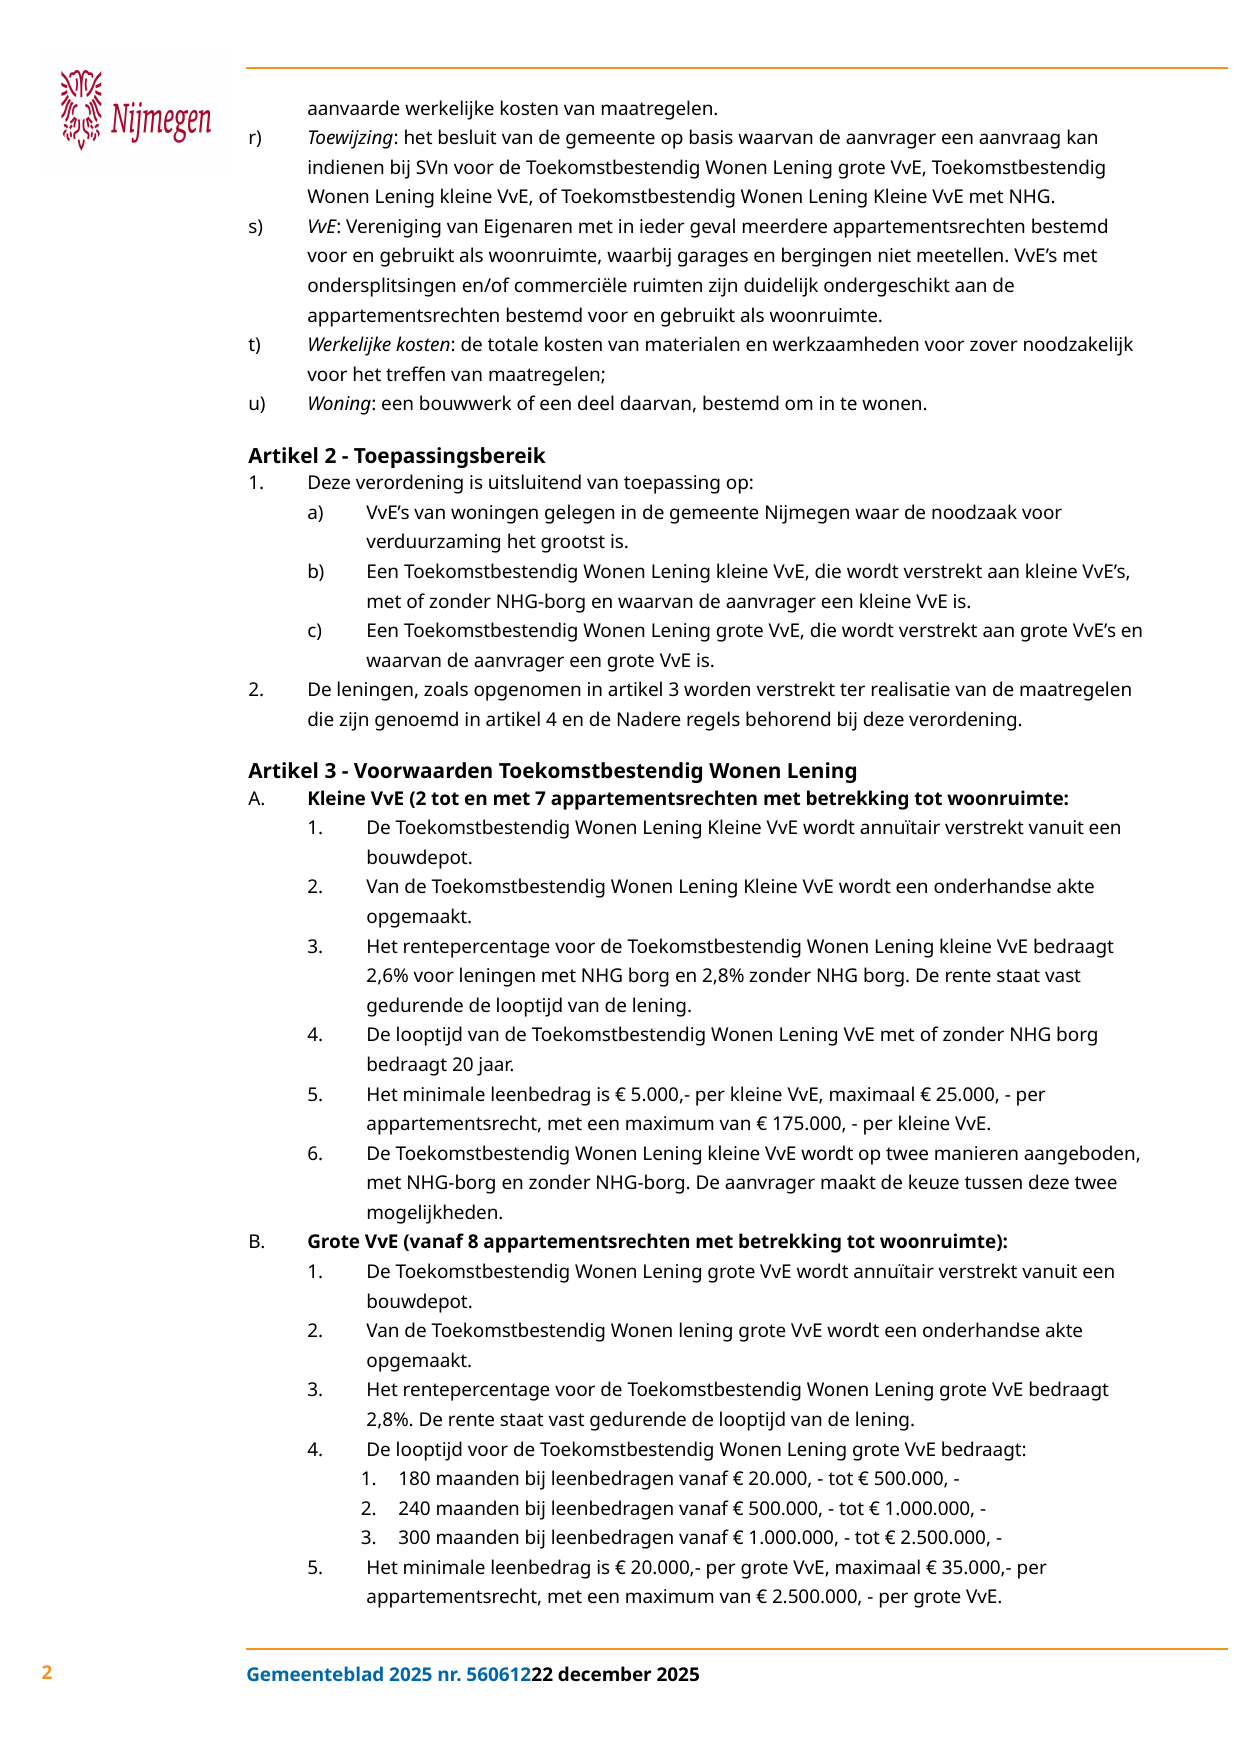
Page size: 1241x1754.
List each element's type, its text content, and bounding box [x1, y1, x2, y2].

list Kleine VvE (2 tot en met 7 appartementsrechten met betrekking tot woonruimte: [248, 785, 1152, 811]
list De Toekomstbestendig Wonen Lening grote VvE wordt annuïtair verstrekt vanuit een bouwdepot. [307, 1258, 1152, 1314]
list Het minimale leenbedrag is € 20.000,- per grote VvE, maximaal € 35.000,- per appartementsrecht, met een maximum van € 2.500.000, - per grote VvE. [307, 1554, 1152, 1609]
list Het rentepercentage voor de Toekomstbestendig Wonen Lening grote VvE bedraagt 2,8%. De rente staat vast gedurende de looptijd van de lening. [307, 1377, 1152, 1432]
list Toewijzing: het besluit van de gemeente op basis waarvan de aanvrager een aanvraag kan indienen bij SVn voor de Toekomstbestendig Wonen Lening grote VvE, Toekomstbestendig Wonen Lening kleine VvE, of Toekomstbestendig Wonen Lening Kleine VvE met NHG. [248, 124, 1152, 209]
list Het minimale leenbedrag is € 5.000,- per kleine VvE, maximaal € 25.000, - per appartementsrecht, met een maximum van € 175.000, - per kleine VvE. [307, 1081, 1152, 1136]
list 300 maanden bij leenbedragen vanaf € 1.000.000, - tot € 2.500.000, - [361, 1524, 1152, 1550]
list Een Toekomstbestendig Wonen Lening grote VvE, die wordt verstrekt aan grote VvE’s en waarvan de aanvrager een grote VvE is. [307, 617, 1152, 673]
list Van de Toekomstbestendig Wonen Lening Kleine VvE wordt een onderhandse akte opgemaakt. [307, 874, 1152, 929]
text Artikel 2 - Toepassingsbereik [248, 441, 1152, 469]
list Werkelijke kosten: de totale kosten van materialen en werkzaamheden voor zover noodzakelijk voor het treffen van maatregelen; [248, 331, 1152, 387]
list VvE: Vereniging van Eigenaren met in ieder geval meerdere appartementsrechten bestemd voor en gebruikt als woonruimte, waarbij garages en bergingen niet meetellen. VvE’s met ondersplitsingen en/of commerciële ruimten zijn duidelijk ondergeschikt aan de appartementsrechten bestemd voor en gebruikt als woonruimte. [248, 213, 1152, 328]
list De looptijd van de Toekomstbestendig Wonen Lening VvE met of zonder NHG borg bedraagt 20 jaar. [307, 1022, 1152, 1077]
list Deze verordening is uitsluitend van toepassing op: [248, 469, 1152, 495]
list Woning: een bouwwerk of een deel daarvan, bestemd om in te wonen. [248, 391, 1152, 416]
list VvE’s van woningen gelegen in de gemeente Nijmegen waar de noodzaak voor verduurzaming het grootst is. [307, 499, 1152, 554]
list 180 maanden bij leenbedragen vanaf € 20.000, - tot € 500.000, - [361, 1465, 1152, 1491]
list De looptijd voor de Toekomstbestendig Wonen Lening grote VvE bedraagt: [307, 1436, 1152, 1462]
list 240 maanden bij leenbedragen vanaf € 500.000, - tot € 1.000.000, - [361, 1495, 1152, 1521]
list De Toekomstbestendig Wonen Lening kleine VvE wordt op twee manieren aangeboden, met NHG-borg en zonder NHG-borg. De aanvrager maakt de keuze tussen deze twee mogelijkheden. [307, 1140, 1152, 1225]
list De Toekomstbestendig Wonen Lening Kleine VvE wordt annuïtair verstrekt vanuit een bouwdepot. [307, 814, 1152, 870]
list Een Toekomstbestendig Wonen Lening kleine VvE, die wordt verstrekt aan kleine VvE’s, met of zonder NHG-borg en waarvan de aanvrager een kleine VvE is. [307, 558, 1152, 613]
picture [41, 47, 231, 172]
list Het rentepercentage voor de Toekomstbestendig Wonen Lening kleine VvE bedraagt 2,6% voor leningen met NHG borg en 2,8% zonder NHG borg. De rente staat vast gedurende de looptijd van de lening. [307, 933, 1152, 1018]
text Artikel 3 - Voorwaarden Toekomstbestendig Wonen Lening [248, 757, 1152, 785]
list Grote VvE (vanaf 8 appartementsrechten met betrekking tot woonruimte): [248, 1229, 1152, 1254]
list aanvaarde werkelijke kosten van maatregelen. [248, 95, 1152, 121]
list Van de Toekomstbestendig Wonen lening grote VvE wordt een onderhandse akte opgemaakt. [307, 1317, 1152, 1373]
list De leningen, zoals opgenomen in artikel 3 worden verstrekt ter realisatie van de maatregelen die zijn genoemd in artikel 4 en de Nadere regels behorend bij deze verordening. [248, 677, 1152, 732]
